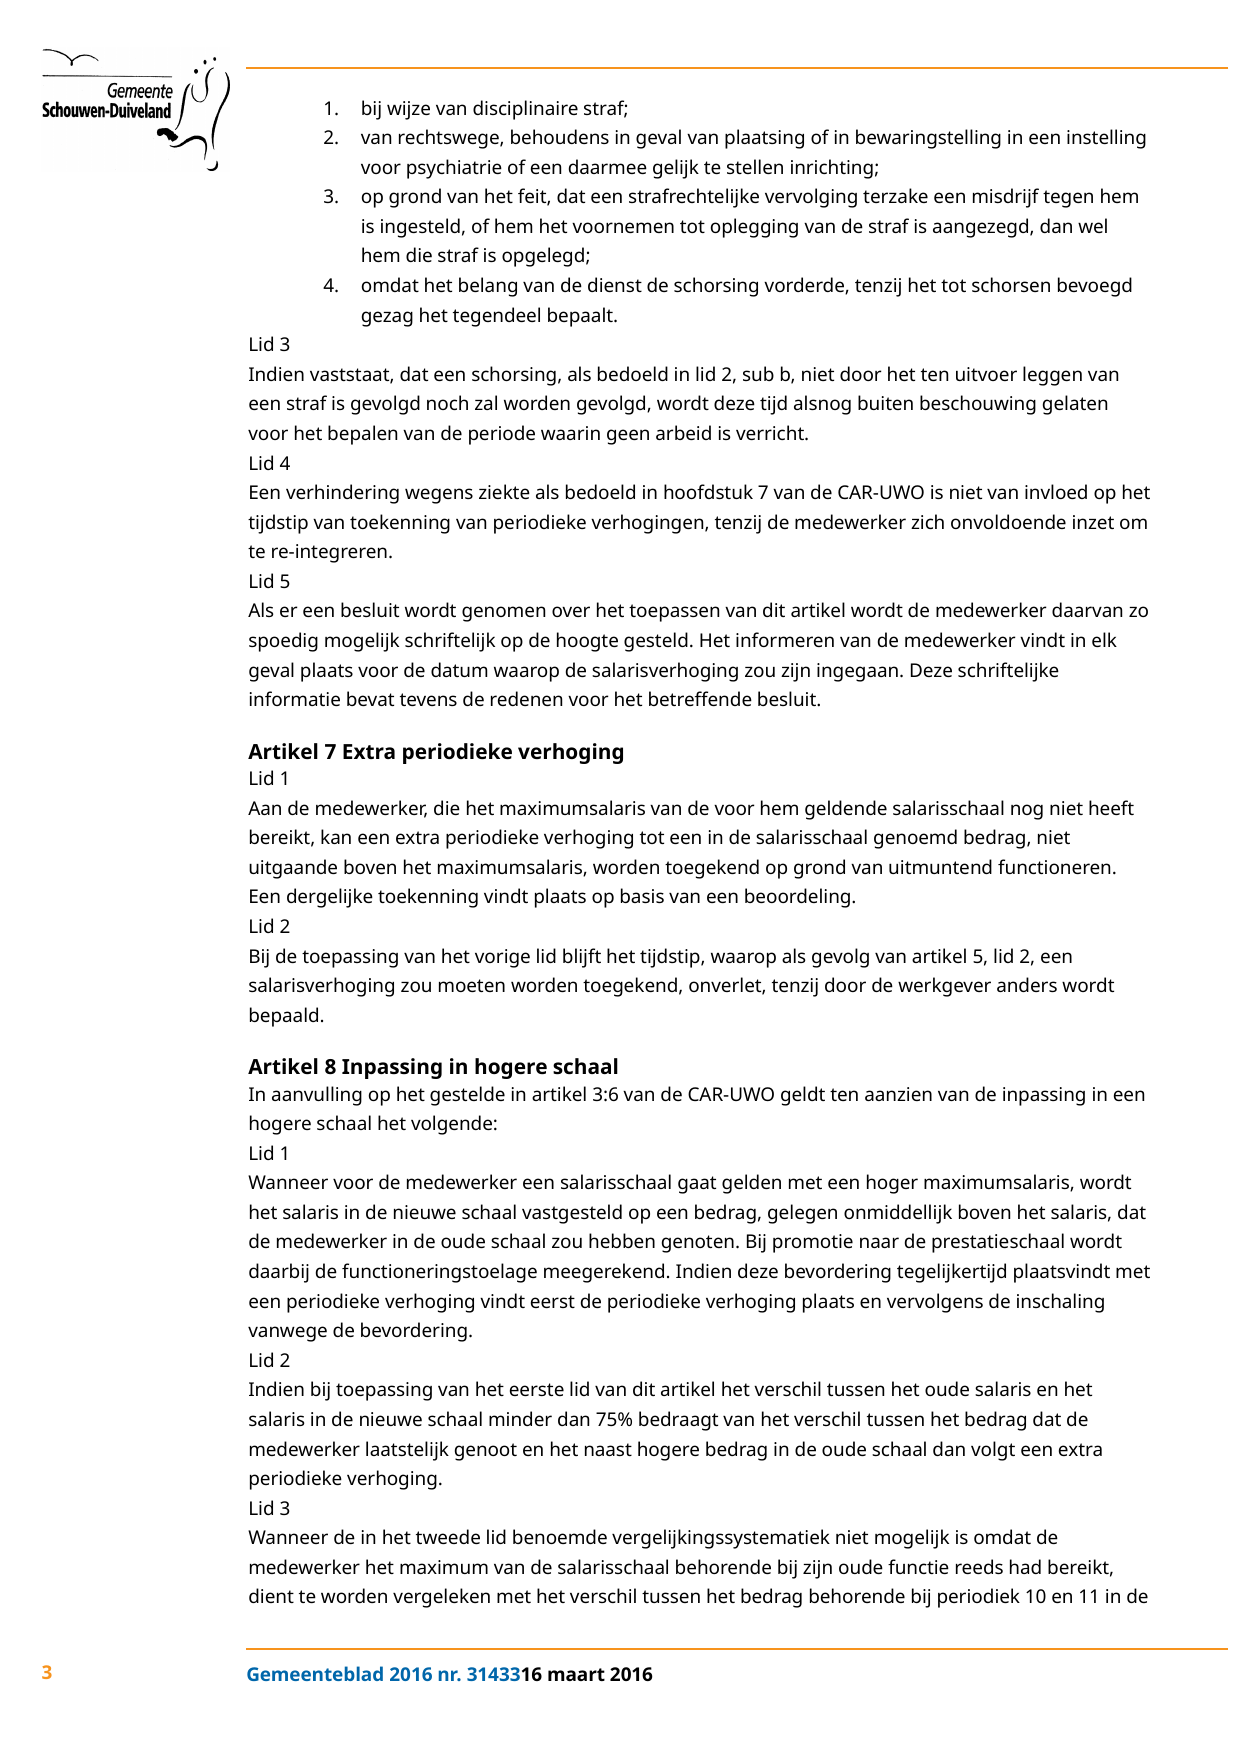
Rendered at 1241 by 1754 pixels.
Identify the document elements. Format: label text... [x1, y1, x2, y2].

text Lid 2 [248, 913, 1152, 939]
text Wanneer de in het tweede lid benoemde vergelijkingssystematiek niet mogelijk is omdat de medewerker het maximum van de salarisschaal behorende bij zijn oude functie reeds had bereikt, dient te worden vergeleken met het verschil tussen het bedrag behorende bij periodiek 10 en 11 in de [248, 1524, 1152, 1609]
list omdat het belang van de dienst de schorsing vorderde, tenzij het tot schorsen bevoegd gezag het tegendeel bepaalt. [323, 272, 1152, 328]
text Indien vaststaat, dat een schorsing, als bedoeld in lid 2, sub b, niet door het ten uitvoer leggen van een straf is gevolgd noch zal worden gevolgd, wordt deze tijd alsnog buiten beschouwing gelaten voor het bepalen van de periode waarin geen arbeid is verricht. [248, 361, 1152, 446]
text Een verhindering wegens ziekte als bedoeld in hoofdstuk 7 van de CAR-UWO is niet van invloed op het tijdstip van toekenning van periodieke verhogingen, tenzij de medewerker zich onvoldoende inzet om te re-integreren. [248, 479, 1152, 564]
text Bij de toepassing van het vorige lid blijft het tijdstip, waarop als gevolg van artikel 5, lid 2, een salarisverhoging zou moeten worden toegekend, onverlet, tenzij door de werkgever anders wordt bepaald. [248, 943, 1152, 1028]
text Lid 5 [248, 568, 1152, 594]
picture [41, 47, 231, 172]
text Lid 3 [248, 331, 1152, 357]
text Lid 2 [248, 1347, 1152, 1373]
text Artikel 7 Extra periodieke verhoging [248, 737, 1152, 765]
list van rechtswege, behoudens in geval van plaatsing of in bewaringstelling in een instelling voor psychiatrie of een daarmee gelijk te stellen inrichting; [323, 124, 1152, 180]
text Wanneer voor de medewerker een salarisschaal gaat gelden met een hoger maximumsalaris, wordt het salaris in de nieuwe schaal vastgesteld op een bedrag, gelegen onmiddellijk boven het salaris, dat de medewerker in de oude schaal zou hebben genoten. Bij promotie naar de prestatieschaal wordt daarbij de functioneringstoelage meegerekend. Indien deze bevordering tegelijkertijd plaatsvindt met een periodieke verhoging vindt eerst de periodieke verhoging plaats en vervolgens de inschaling vanwege de bevordering. [248, 1169, 1152, 1343]
text Lid 3 [248, 1495, 1152, 1521]
list bij wijze van disciplinaire straf; [323, 95, 1152, 121]
text Lid 1 [248, 765, 1152, 791]
text Lid 4 [248, 450, 1152, 476]
text Als er een besluit wordt genomen over het toepassen van dit artikel wordt de medewerker daarvan zo spoedig mogelijk schriftelijk op de hoogte gesteld. Het informeren van de medewerker vindt in elk geval plaats voor de datum waarop de salarisverhoging zou zijn ingegaan. Deze schriftelijke informatie bevat tevens de redenen voor het betreffende besluit. [248, 598, 1152, 712]
text Aan de medewerker, die het maximumsalaris van de voor hem geldende salarisschaal nog niet heeft bereikt, kan een extra periodieke verhoging tot een in de salarisschaal genoemd bedrag, niet uitgaande boven het maximumsalaris, worden toegekend op grond van uitmuntend functioneren. Een dergelijke toekenning vindt plaats op basis van een beoordeling. [248, 795, 1152, 909]
text Lid 1 [248, 1140, 1152, 1166]
text In aanvulling op het gestelde in artikel 3:6 van de CAR-UWO geldt ten aanzien van de inpassing in een hogere schaal het volgende: [248, 1081, 1152, 1136]
text Artikel 8 Inpassing in hogere schaal [248, 1052, 1152, 1081]
list op grond van het feit, dat een strafrechtelijke vervolging terzake een misdrijf tegen hem is ingesteld, of hem het voornemen tot oplegging van de straf is aangezegd, dan wel hem die straf is opgelegd; [323, 183, 1152, 268]
text Indien bij toepassing van het eerste lid van dit artikel het verschil tussen het oude salaris en het salaris in de nieuwe schaal minder dan 75% bedraagt van het verschil tussen het bedrag dat de medewerker laatstelijk genoot en het naast hogere bedrag in de oude schaal dan volgt een extra periodieke verhoging. [248, 1377, 1152, 1491]
